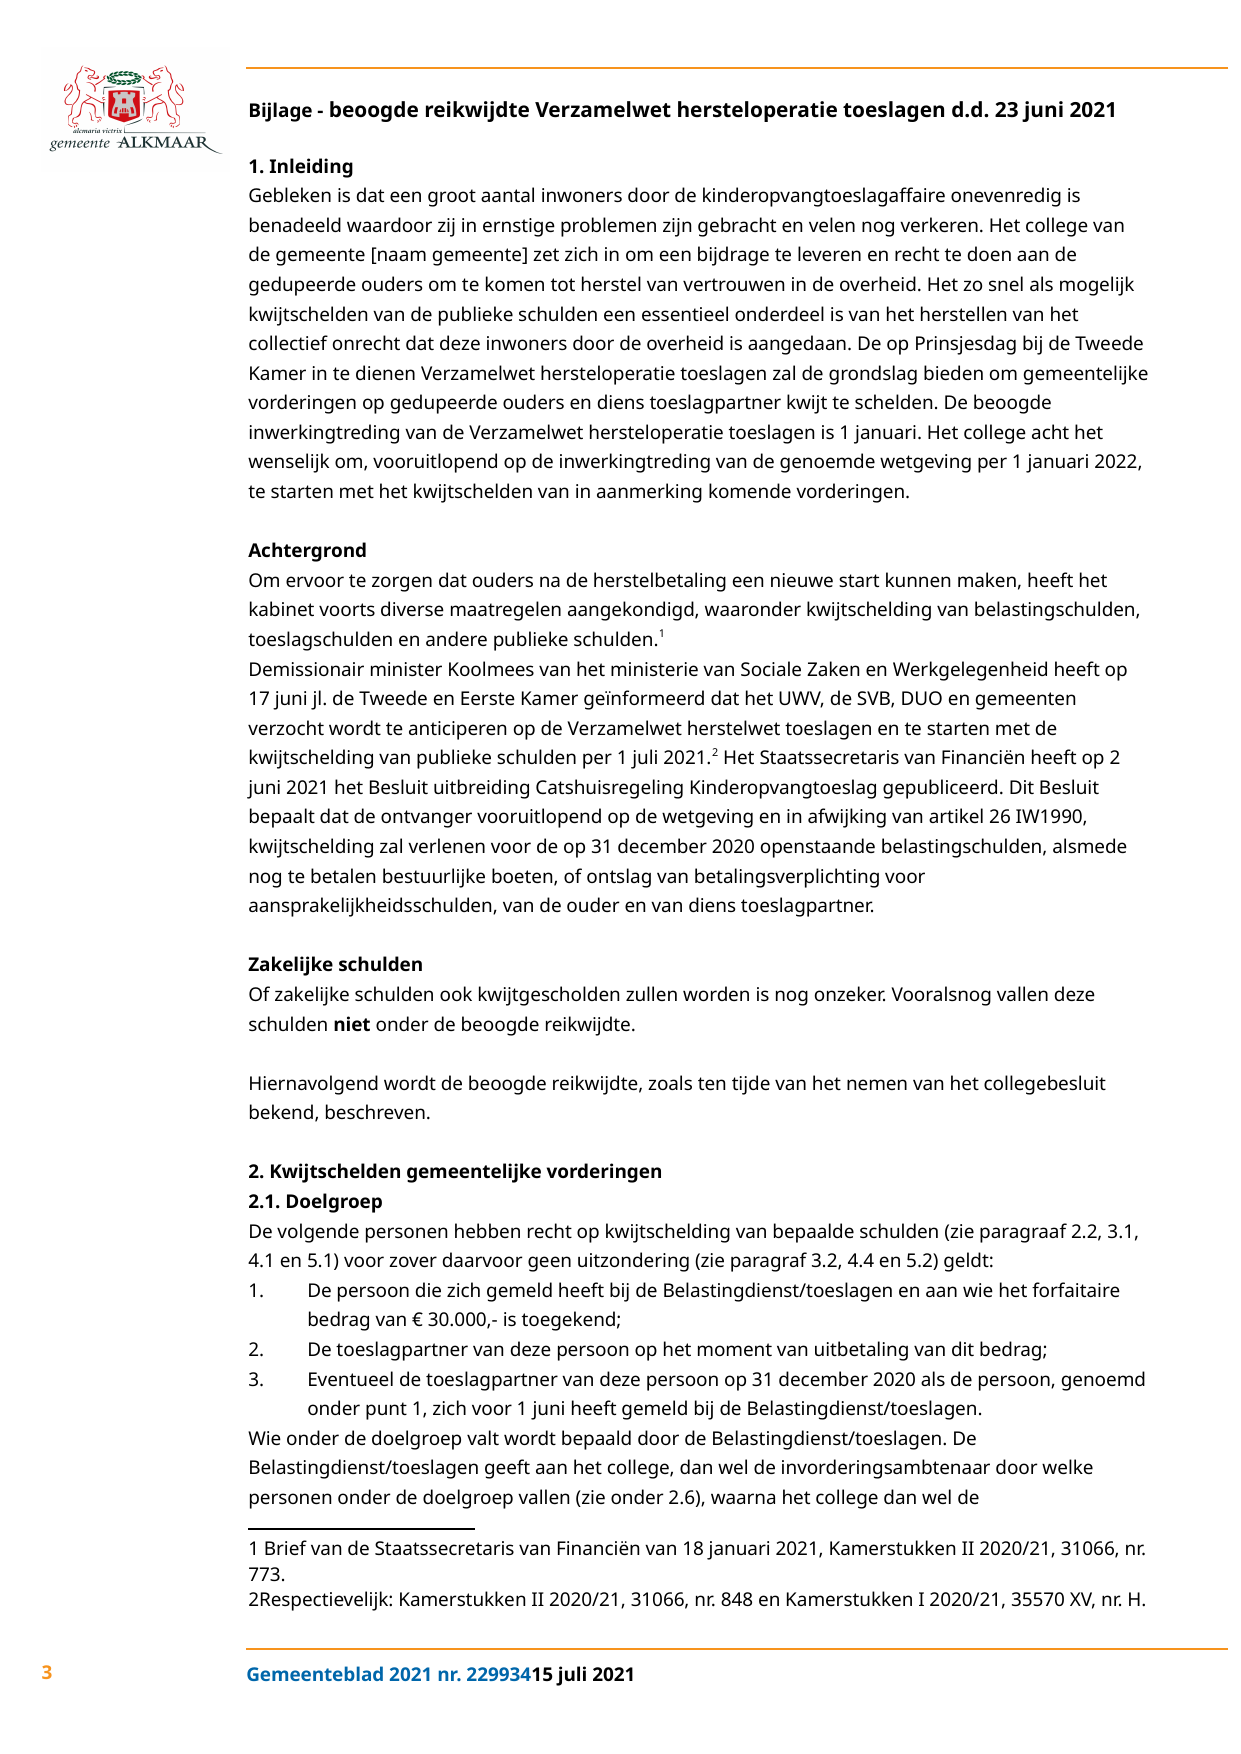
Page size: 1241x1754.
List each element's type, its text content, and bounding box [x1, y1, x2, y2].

text Bijlage - beoogde reikwijdte Verzamelwet hersteloperatie toeslagen d.d. 23 juni 2021 [248, 95, 1152, 123]
text 2.1. Doelgroep [248, 1188, 1152, 1214]
text 2. Kwijtschelden gemeentelijke vorderingen [248, 1159, 1152, 1184]
text Demissionair minister Koolmees van het ministerie van Sociale Zaken en Werkgelegenheid heeft op 17 juni jl. de Tweede en Eerste Kamer geïnformeerd dat het UWV, de SVB, DUO en gemeenten verzocht wordt te anticiperen op de Verzamelwet herstelwet toeslagen en te starten met de kwijtschelding van publieke schulden per 1 juli 2021. Het Staatssecretaris van Financiën heeft op 2 juni 2021 het Besluit uitbreiding Catshuisregeling Kinderopvangtoeslag gepubliceerd. Dit Besluit bepaalt dat de ontvanger vooruitlopend op de wetgeving en in afwijking van artikel 26 IW1990, kwijtschelding zal verlenen voor de op 31 december 2020 openstaande belastingschulden, alsmede nog te betalen bestuurlijke boeten, of ontslag van betalingsverplichting voor aansprakelijkheidsschulden, van de ouder en van diens toeslagpartner. [248, 656, 1152, 918]
text Zakelijke schulden [248, 952, 1152, 977]
text Hiernavolgend wordt de beoogde reikwijdte, zoals ten tijde van het nemen van het collegebesluit bekend, beschreven. [248, 1070, 1152, 1125]
text 1. Inleiding [248, 153, 1152, 179]
text Om ervoor te zorgen dat ouders na de herstelbetaling een nieuwe start kunnen maken, heeft het kabinet voorts diverse maatregelen aangekondigd, waaronder kwijtschelding van belastingschulden, toeslagschulden en andere publieke schulden. [248, 567, 1152, 652]
text Respectievelijk: Kamerstukken II 2020/21, 31066, nr. 848 en Kamerstukken I 2020/21, 35570 XV, nr. H. [248, 1586, 1152, 1612]
picture [41, 47, 231, 172]
list De persoon die zich gemeld heeft bij de Belastingdienst/toeslagen en aan wie het forfaitaire bedrag van € 30.000,- is toegekend; [248, 1277, 1152, 1332]
text Brief van de Staatssecretaris van Financiën van 18 januari 2021, Kamerstukken II 2020/21, 31066, nr. 773. [248, 1535, 1152, 1586]
text Wie onder de doelgroep valt wordt bepaald door de Belastingdienst/toeslagen. De Belastingdienst/toeslagen geeft aan het college, dan wel de invorderingsambtenaar door welke personen onder de doelgroep vallen (zie onder 2.6), waarna het college dan wel de [248, 1425, 1152, 1510]
text Of zakelijke schulden ook kwijtgescholden zullen worden is nog onzeker. Vooralsnog vallen deze schulden niet onder de beoogde reikwijdte. [248, 981, 1152, 1037]
list Eventueel de toeslagpartner van deze persoon op 31 december 2020 als de persoon, genoemd onder punt 1, zich voor 1 juni heeft gemeld bij de Belastingdienst/toeslagen. [248, 1366, 1152, 1421]
list De toeslagpartner van deze persoon op het moment van uitbetaling van dit bedrag; [248, 1336, 1152, 1362]
text Achtergrond [248, 537, 1152, 563]
text De volgende personen hebben recht op kwijtschelding van bepaalde schulden (zie paragraaf 2.2, 3.1, 4.1 en 5.1) voor zover daarvoor geen uitzondering (zie paragraf 3.2, 4.4 en 5.2) geldt: [248, 1218, 1152, 1273]
text Gebleken is dat een groot aantal inwoners door de kinderopvangtoeslagaffaire onevenredig is benadeeld waardoor zij in ernstige problemen zijn gebracht en velen nog verkeren. Het college van de gemeente [naam gemeente] zet zich in om een bijdrage te leveren en recht te doen aan de gedupeerde ouders om te komen tot herstel van vertrouwen in de overheid. Het zo snel als mogelijk kwijtschelden van de publieke schulden een essentieel onderdeel is van het herstellen van het collectief onrecht dat deze inwoners door de overheid is aangedaan. De op Prinsjesdag bij de Tweede Kamer in te dienen Verzamelwet hersteloperatie toeslagen zal de grondslag bieden om gemeentelijke vorderingen op gedupeerde ouders en diens toeslagpartner kwijt te schelden. De beoogde inwerkingtreding van de Verzamelwet hersteloperatie toeslagen is 1 januari. Het college acht het wenselijk om, vooruitlopend op de inwerkingtreding van de genoemde wetgeving per 1 januari 2022, te starten met het kwijtschelden van in aanmerking komende vorderingen. [248, 182, 1152, 504]
